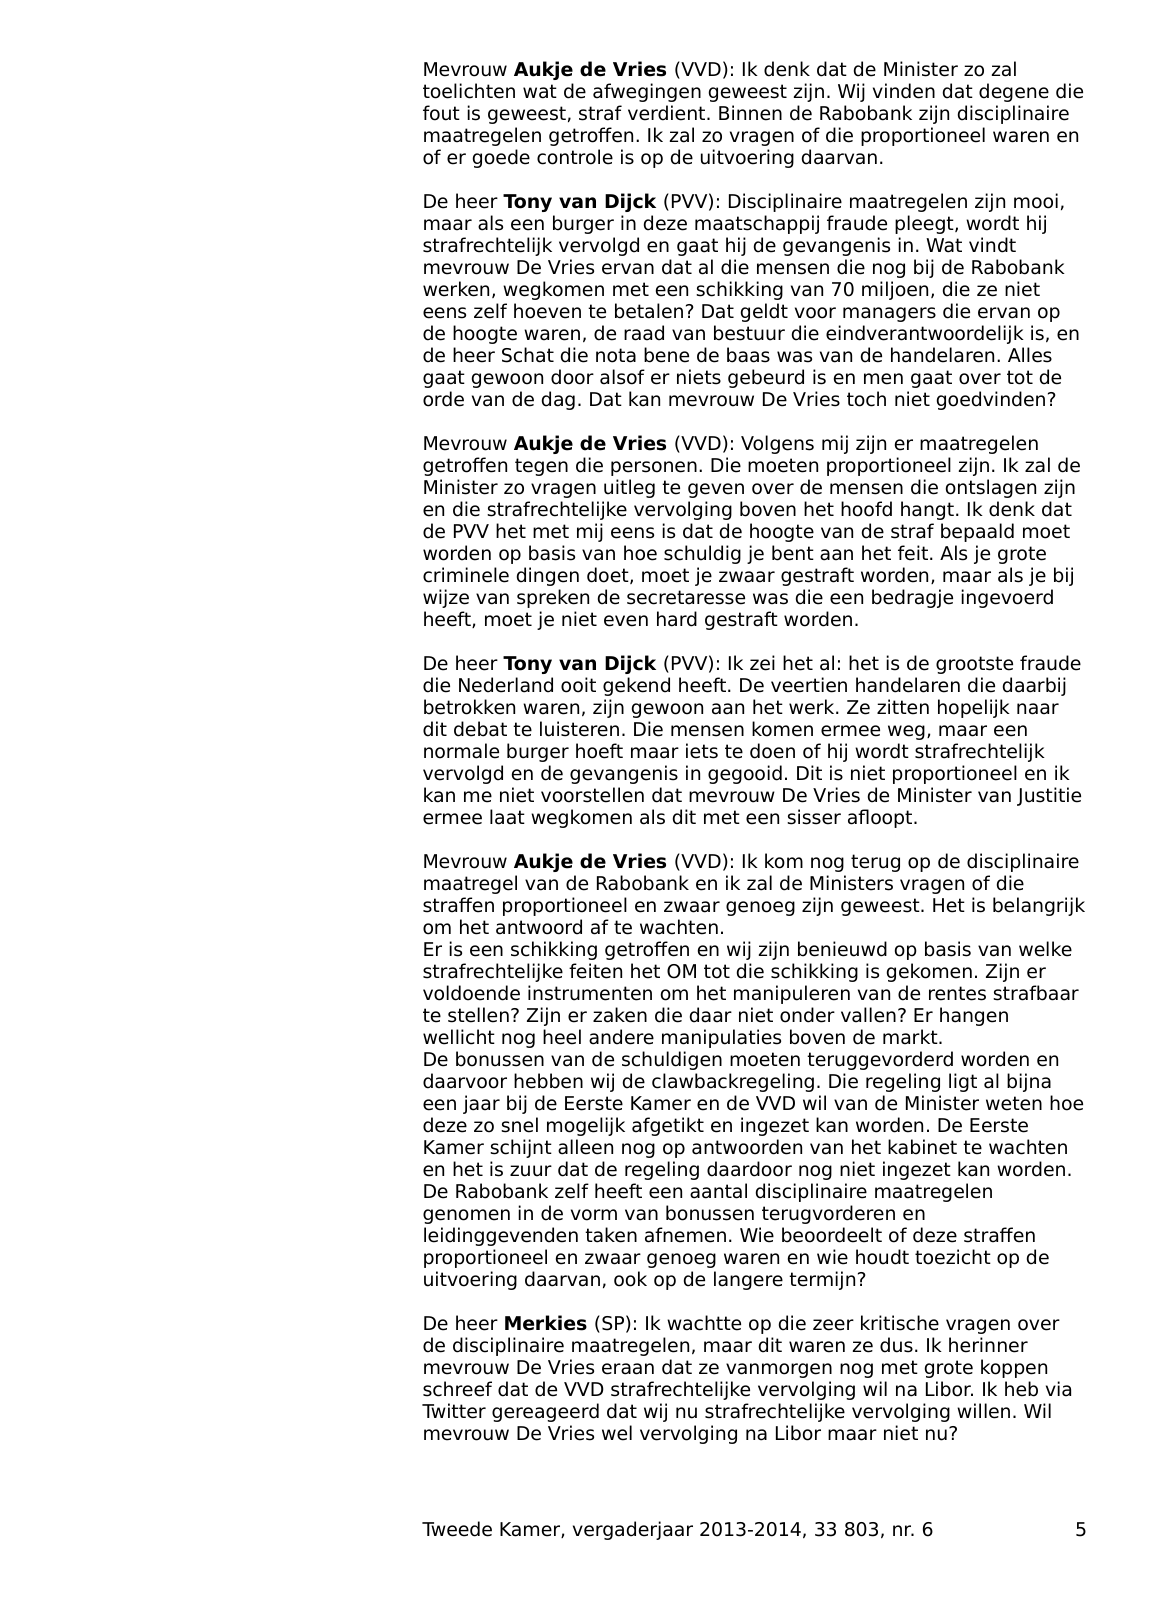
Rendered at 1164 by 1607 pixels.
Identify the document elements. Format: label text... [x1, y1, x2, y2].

text De heer Merkies (SP): Ik wachtte op die zeer kritische vragen over de disciplinaire maatregelen, maar dit waren ze dus. Ik herinner mevrouw De Vries eraan dat ze vanmorgen nog met grote koppen schreef dat de VVD strafrechtelijke vervolging wil na Libor. Ik heb via Twitter gereageerd dat wij nu strafrechtelijke vervolging willen. Wil mevrouw De Vries wel vervolging na Libor maar niet nu? [422, 1313, 1087, 1445]
text De heer Tony van Dijck (PVV): Disciplinaire maatregelen zijn mooi, maar als een burger in deze maatschappij fraude pleegt, wordt hij strafrechtelijk vervolgd en gaat hij de gevangenis in. Wat vindt mevrouw De Vries ervan dat al die mensen die nog bij de Rabobank werken, wegkomen met een schikking van 70 miljoen, die ze niet eens zelf hoeven te betalen? Dat geldt voor managers die ervan op de hoogte waren, de raad van bestuur die eindverantwoordelijk is, en de heer Schat die nota bene de baas was van de handelaren. Alles gaat gewoon door alsof er niets gebeurd is en men gaat over tot de orde van de dag. Dat kan mevrouw De Vries toch niet goedvinden? [422, 191, 1087, 411]
text De bonussen van de schuldigen moeten teruggevorderd worden en daarvoor hebben wij de clawbackregeling. Die regeling ligt al bijna een jaar bij de Eerste Kamer en de VVD wil van de Minister weten hoe deze zo snel mogelijk afgetikt en ingezet kan worden. De Eerste Kamer schijnt alleen nog op antwoorden van het kabinet te wachten en het is zuur dat de regeling daardoor nog niet ingezet kan worden. [422, 1049, 1087, 1181]
text De heer Tony van Dijck (PVV): Ik zei het al: het is de grootste fraude die Nederland ooit gekend heeft. De veertien handelaren die daarbij betrokken waren, zijn gewoon aan het werk. Ze zitten hopelijk naar dit debat te luisteren. Die mensen komen ermee weg, maar een normale burger hoeft maar iets te doen of hij wordt strafrechtelijk vervolgd en de gevangenis in gegooid. Dit is niet proportioneel en ik kan me niet voorstellen dat mevrouw De Vries de Minister van Justitie ermee laat wegkomen als dit met een sisser afloopt. [422, 653, 1087, 829]
text Er is een schikking getroffen en wij zijn benieuwd op basis van welke strafrechtelijke feiten het OM tot die schikking is gekomen. Zijn er voldoende instrumenten om het manipuleren van de rentes strafbaar te stellen? Zijn er zaken die daar niet onder vallen? Er hangen wellicht nog heel andere manipulaties boven de markt. [422, 939, 1087, 1049]
text De Rabobank zelf heeft een aantal disciplinaire maatregelen genomen in de vorm van bonussen terugvorderen en leidinggevenden taken afnemen. Wie beoordeelt of deze straffen proportioneel en zwaar genoeg waren en wie houdt toezicht op de uitvoering daarvan, ook op de langere termijn? [422, 1181, 1087, 1291]
text Mevrouw Aukje de Vries (VVD): Ik kom nog terug op de disciplinaire maatregel van de Rabobank en ik zal de Ministers vragen of die straffen proportioneel en zwaar genoeg zijn geweest. Het is belangrijk om het antwoord af te wachten. [422, 851, 1087, 939]
text Mevrouw Aukje de Vries (VVD): Volgens mij zijn er maatregelen getroffen tegen die personen. Die moeten proportioneel zijn. Ik zal de Minister zo vragen uitleg te geven over de mensen die ontslagen zijn en die strafrechtelijke vervolging boven het hoofd hangt. Ik denk dat de PVV het met mij eens is dat de hoogte van de straf bepaald moet worden op basis van hoe schuldig je bent aan het feit. Als je grote criminele dingen doet, moet je zwaar gestraft worden, maar als je bij wijze van spreken de secretaresse was die een bedragje ingevoerd heeft, moet je niet even hard gestraft worden. [422, 433, 1087, 631]
text Mevrouw Aukje de Vries (VVD): Ik denk dat de Minister zo zal toelichten wat de afwegingen geweest zijn. Wij vinden dat degene die fout is geweest, straf verdient. Binnen de Rabobank zijn disciplinaire maatregelen getroffen. Ik zal zo vragen of die proportioneel waren en of er goede controle is op de uitvoering daarvan. [422, 59, 1087, 169]
